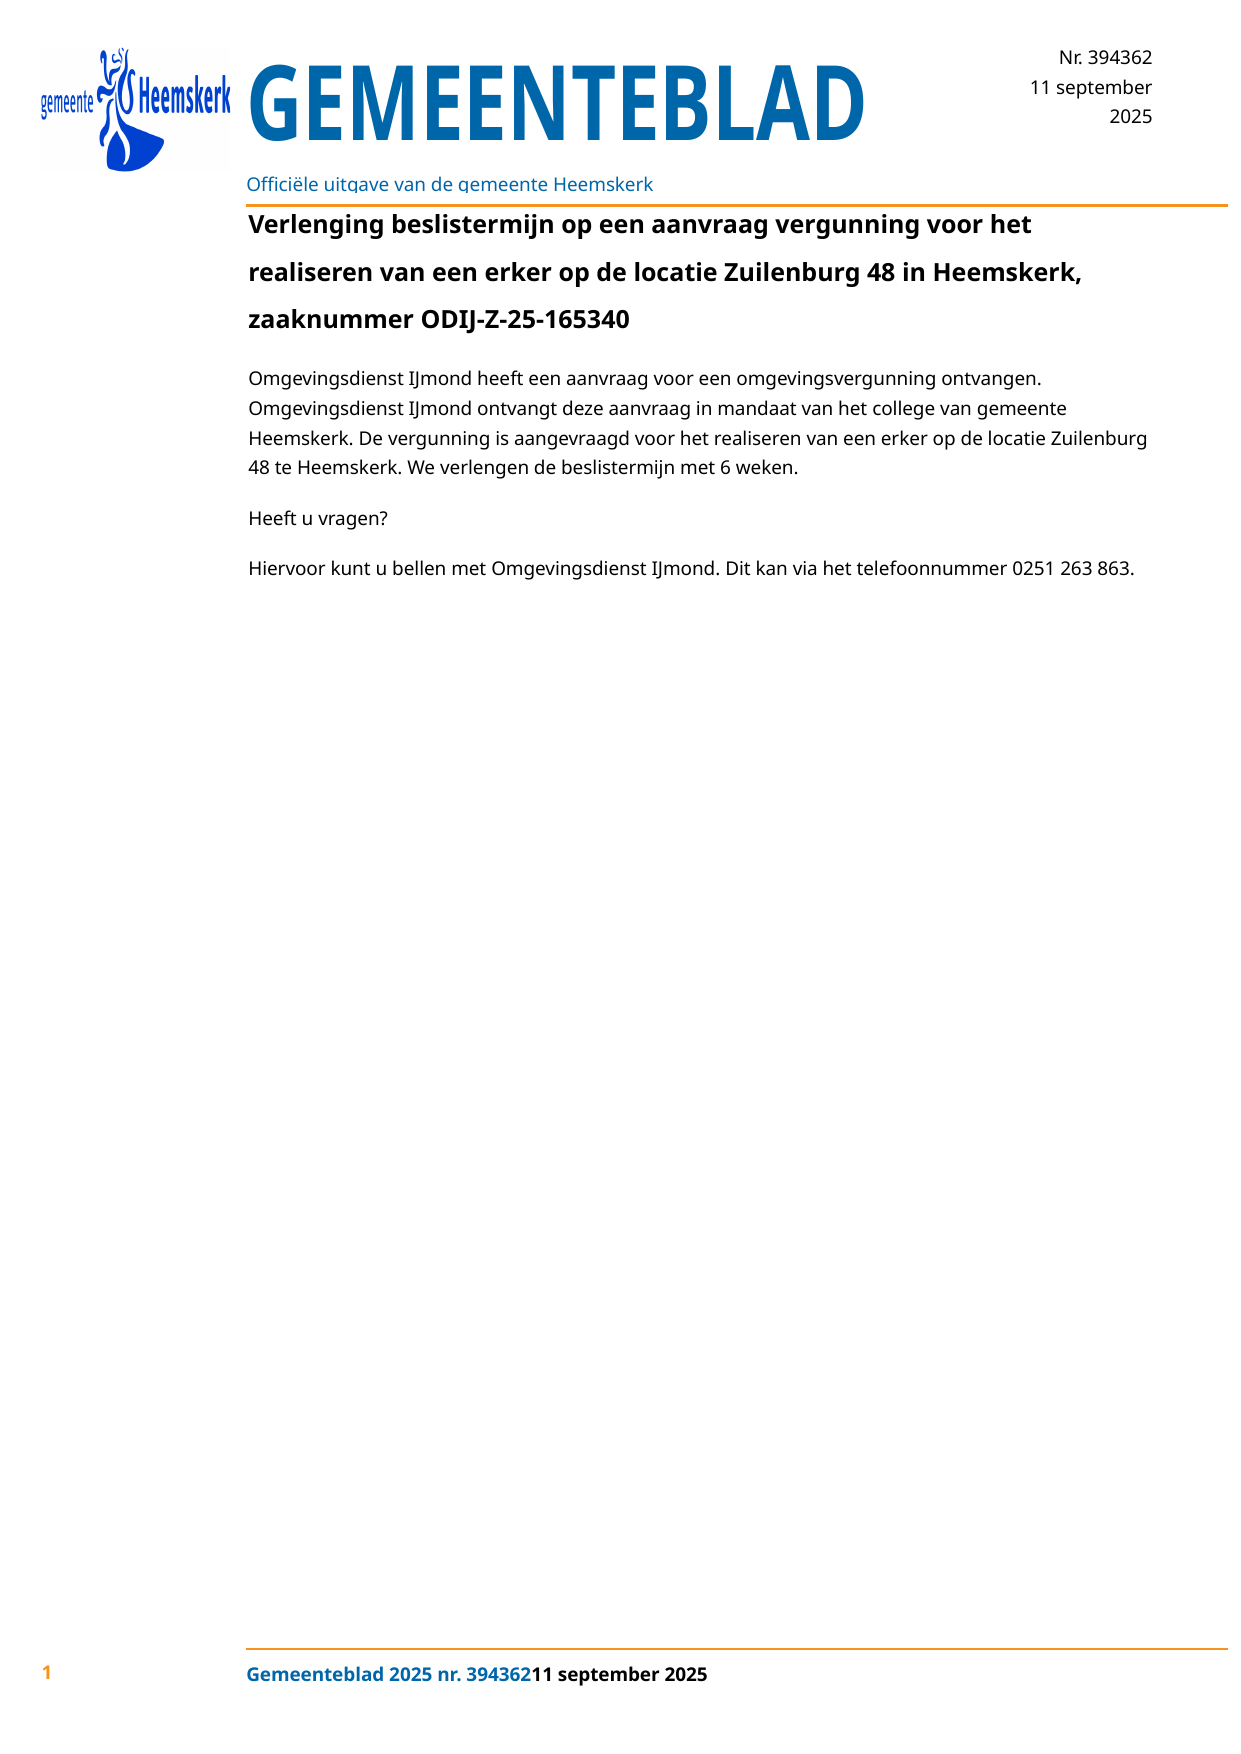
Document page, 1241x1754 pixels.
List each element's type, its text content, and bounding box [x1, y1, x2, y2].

text Verlenging beslistermijn op een aanvraag vergunning voor het realiseren van een erker op de locatie Zuilenburg 48 in Heemskerk, zaaknummer ODIJ-Z-25-165340 [248, 207, 1152, 336]
picture [41, 47, 231, 172]
text Heeft u vragen? [248, 505, 1152, 530]
text Omgevingsdienst IJmond heeft een aanvraag voor een omgevingsvergunning ontvangen. Omgevingsdienst IJmond ontvangt deze aanvraag in mandaat van het college van gemeente Heemskerk. De vergunning is aangevraagd voor het realiseren van een erker op de locatie Zuilenburg 48 te Heemskerk. We verlengen de beslistermijn met 6 weken. [248, 366, 1152, 480]
text Hiervoor kunt u bellen met Omgevingsdienst IJmond. Dit kan via het telefoonnummer 0251 263 863. [248, 555, 1152, 581]
